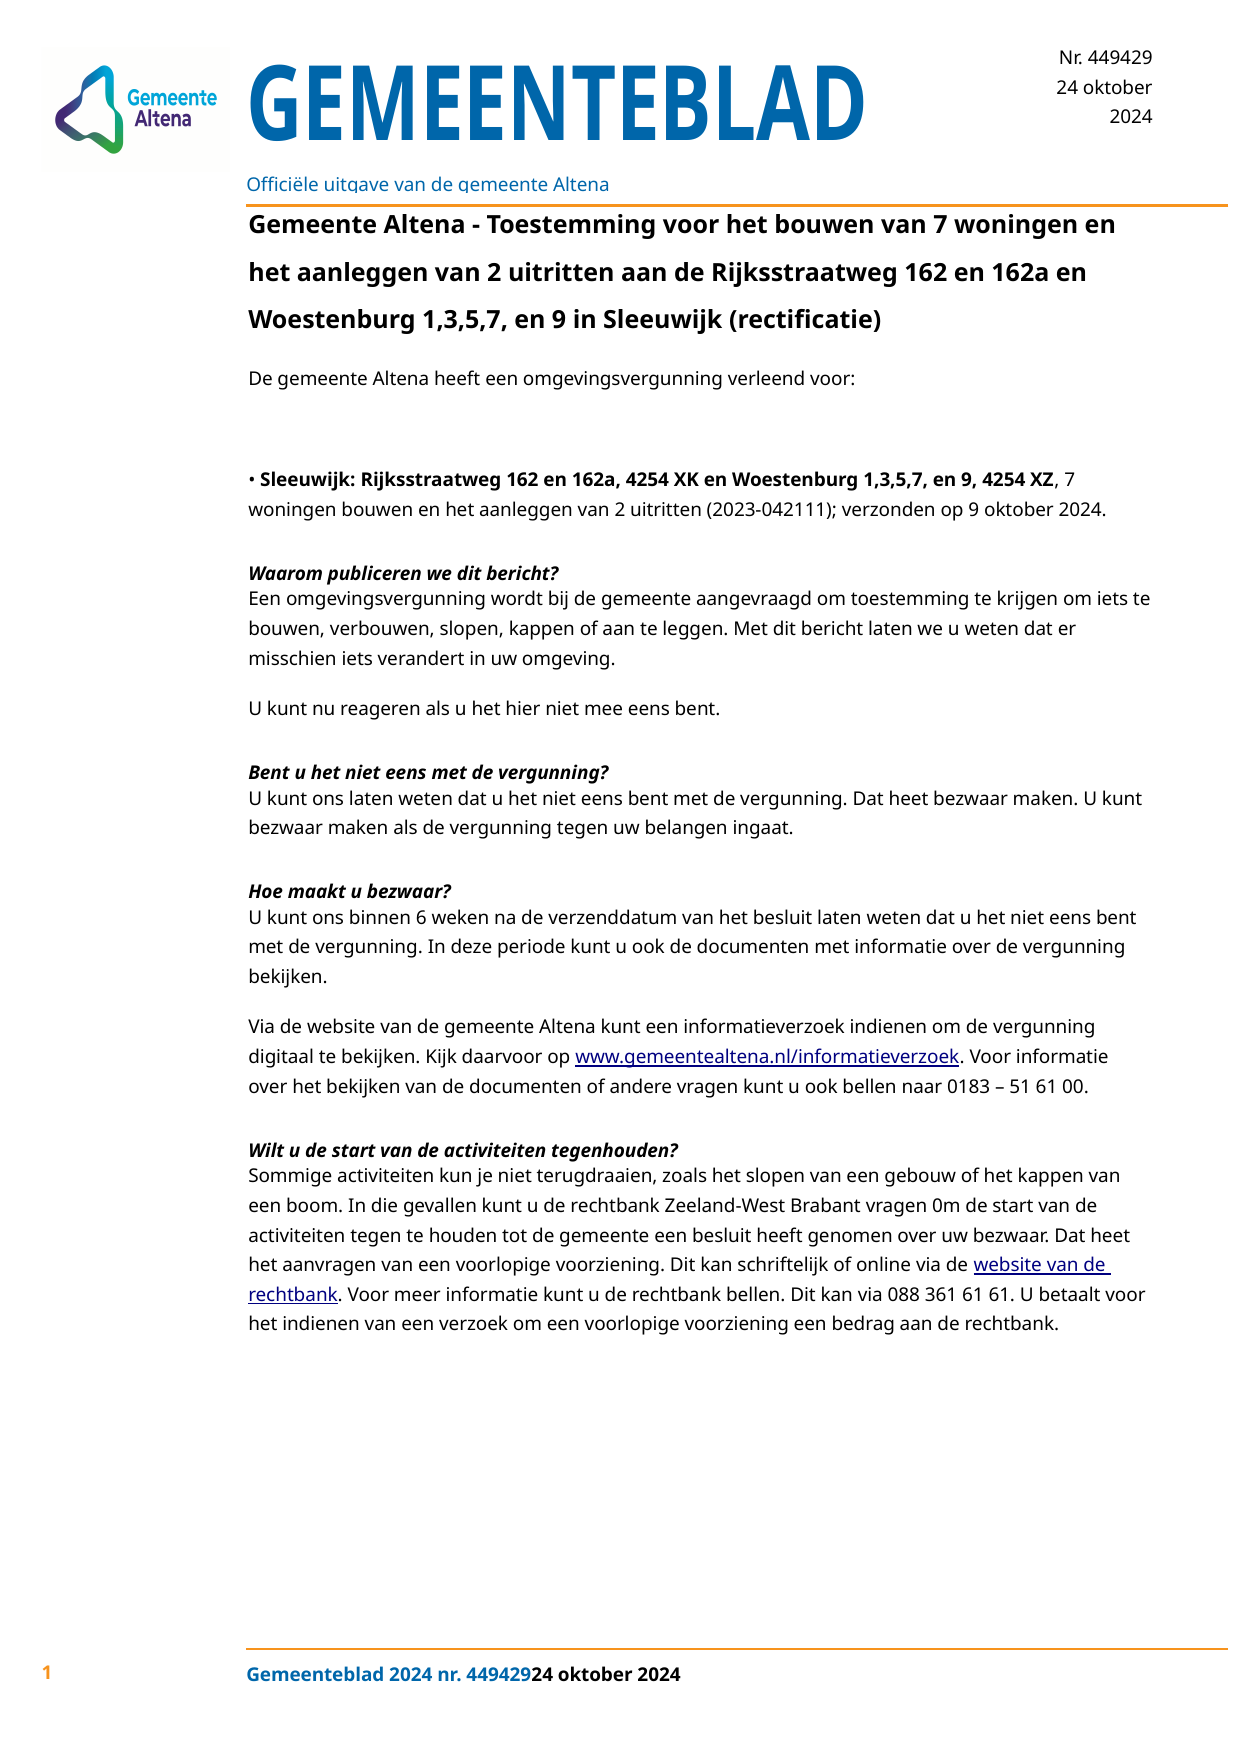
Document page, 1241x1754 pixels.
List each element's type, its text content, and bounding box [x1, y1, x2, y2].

text U kunt ons laten weten dat u het niet eens bent met de vergunning. Dat heet bezwaar maken. U kunt bezwaar maken als de vergunning tegen uw belangen ingaat. [248, 785, 1152, 840]
text • Sleeuwijk: Rijksstraatweg 162 en 162a, 4254 XK en Woestenburg 1,3,5,7, en 9, 4254 XZ, 7 woningen bouwen en het aanleggen van 2 uitritten (2023-042111); verzonden op 9 oktober 2024. [248, 466, 1152, 522]
text U kunt ons binnen 6 weken na de verzenddatum van het besluit laten weten dat u het niet eens bent met de vergunning. In deze periode kunt u ook de documenten met informatie over de vergunning bekijken. [248, 904, 1152, 989]
text Hoe maakt u bezwaar? [248, 878, 1152, 904]
text U kunt nu reageren als u het hier niet mee eens bent. [248, 695, 1152, 721]
text Een omgevingsvergunning wordt bij de gemeente aangevraagd om toestemming te krijgen om iets te bouwen, verbouwen, slopen, kappen of aan te leggen. Met dit bericht laten we u weten dat er misschien iets verandert in uw omgeving. [248, 586, 1152, 671]
text Gemeente Altena - Toestemming voor het bouwen van 7 woningen en het aanleggen van 2 uitritten aan de Rijksstraatweg 162 en 162a en Woestenburg 1,3,5,7, en 9 in Sleeuwijk (rectificatie) [248, 207, 1152, 336]
text Sommige activiteiten kun je niet terugdraaien, zoals het slopen van een gebouw of het kappen van een boom. In die gevallen kunt u de rechtbank Zeeland-West Brabant vragen 0m de start van de activiteiten tegen te houden tot de gemeente een besluit heeft genomen over uw bezwaar. Dat heet het aanvragen van een voorlopige voorziening. Dit kan schriftelijk of online via de website van de rechtbank. Voor meer informatie kunt u de rechtbank bellen. Dit kan via 088 361 61 61. U betaalt voor het indienen van een verzoek om een voorlopige voorziening een bedrag aan de rechtbank. [248, 1163, 1152, 1336]
text De gemeente Altena heeft een omgevingsvergunning verleend voor: [248, 366, 1152, 391]
text Bent u het niet eens met de vergunning? [248, 759, 1152, 785]
picture [41, 47, 231, 172]
text Wilt u de start van de activiteiten tegenhouden? [248, 1137, 1152, 1163]
text Via de website van de gemeente Altena kunt een informatieverzoek indienen om de vergunning digitaal te bekijken. Kijk daarvoor op www.gemeentealtena.nl/informatieverzoek. Voor informatie over het bekijken van de documenten of andere vragen kunt u ook bellen naar 0183 – 51 61 00. [248, 1014, 1152, 1099]
text Waarom publiceren we dit bericht? [248, 560, 1152, 586]
